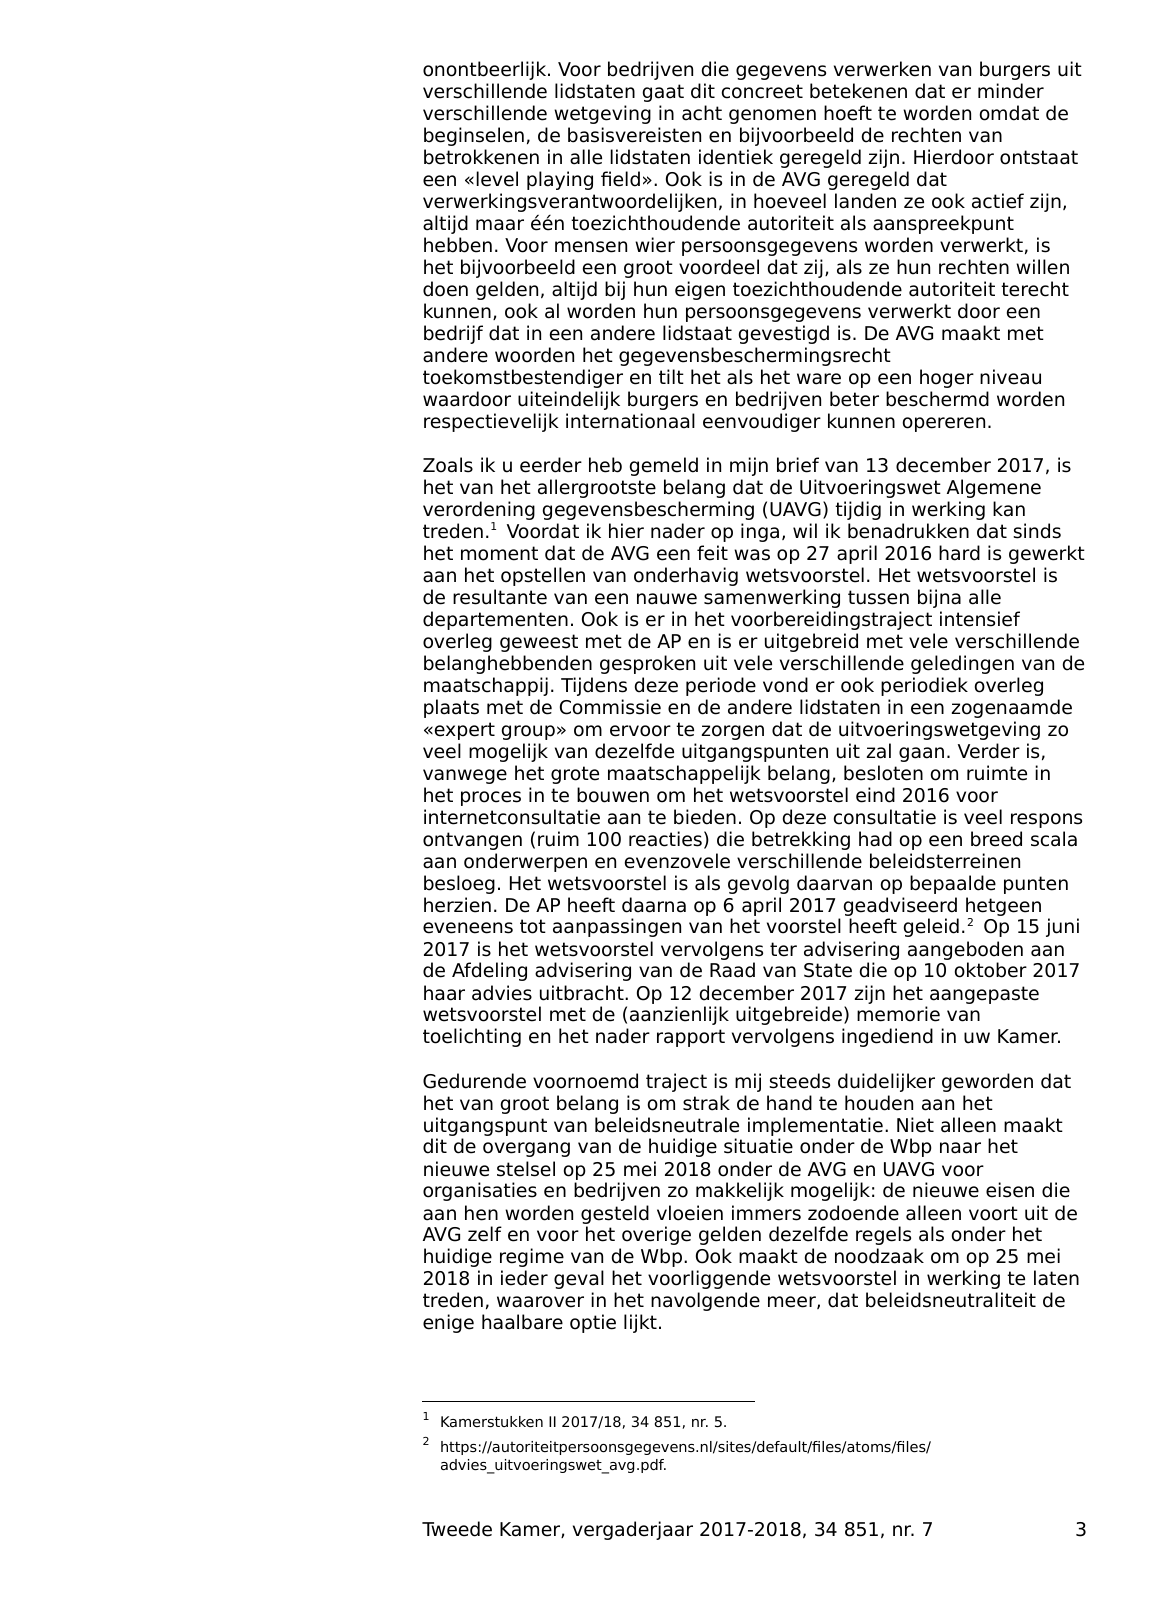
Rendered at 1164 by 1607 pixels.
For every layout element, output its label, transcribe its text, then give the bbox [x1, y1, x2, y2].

text Zoals ik u eerder heb gemeld in mijn brief van 13 december 2017, is het van het allergrootste belang dat de Uitvoeringswet Algemene verordening gegevensbescherming (UAVG) tijdig in werking kan treden. Voordat ik hier nader op inga, wil ik benadrukken dat sinds het moment dat de AVG een feit was op 27 april 2016 hard is gewerkt aan het opstellen van onderhavig wetsvoorstel. Het wetsvoorstel is de resultante van een nauwe samenwerking tussen bijna alle departementen. Ook is er in het voorbereidingstraject intensief overleg geweest met de AP en is er uitgebreid met vele verschillende belanghebbenden gesproken uit vele verschillende geledingen van de maatschappij. Tijdens deze periode vond er ook periodiek overleg plaats met de Commissie en de andere lidstaten in een zogenaamde «expert group» om ervoor te zorgen dat de uitvoeringswetgeving zo veel mogelijk van dezelfde uitgangspunten uit zal gaan. Verder is, vanwege het grote maatschappelijk belang, besloten om ruimte in het proces in te bouwen om het wetsvoorstel eind 2016 voor internetconsultatie aan te bieden. Op deze consultatie is veel respons ontvangen (ruim 100 reacties) die betrekking had op een breed scala aan onderwerpen en evenzovele verschillende beleidsterreinen besloeg. Het wetsvoorstel is als gevolg daarvan op bepaalde punten herzien. De AP heeft daarna op 6 april 2017 geadviseerd hetgeen eveneens tot aanpassingen van het voorstel heeft geleid. Op 15 juni 2017 is het wetsvoorstel vervolgens ter advisering aangeboden aan de Afdeling advisering van de Raad van State die op 10 oktober 2017 haar advies uitbracht. Op 12 december 2017 zijn het aangepaste wetsvoorstel met de (aanzienlijk uitgebreide) memorie van toelichting en het nader rapport vervolgens ingediend in uw Kamer. [422, 455, 1087, 1048]
text onontbeerlijk. Voor bedrijven die gegevens verwerken van burgers uit verschillende lidstaten gaat dit concreet betekenen dat er minder verschillende wetgeving in acht genomen hoeft te worden omdat de beginselen, de basisvereisten en bijvoorbeeld de rechten van betrokkenen in alle lidstaten identiek geregeld zijn. Hierdoor ontstaat een «level playing field». Ook is in de AVG geregeld dat verwerkingsverantwoordelijken, in hoeveel landen ze ook actief zijn, altijd maar één toezichthoudende autoriteit als aanspreekpunt hebben. Voor mensen wier persoonsgegevens worden verwerkt, is het bijvoorbeeld een groot voordeel dat zij, als ze hun rechten willen doen gelden, altijd bij hun eigen toezichthoudende autoriteit terecht kunnen, ook al worden hun persoonsgegevens verwerkt door een bedrijf dat in een andere lidstaat gevestigd is. De AVG maakt met andere woorden het gegevensbeschermingsrecht toekomstbestendiger en tilt het als het ware op een hoger niveau waardoor uiteindelijk burgers en bedrijven beter beschermd worden respectievelijk internationaal eenvoudiger kunnen opereren. [422, 59, 1087, 433]
text https://autoriteitpersoonsgegevens.nl/sites/default/files/atoms/files/advies_uitvoeringswet_avg.pdf. [422, 1435, 1087, 1474]
text Kamerstukken II 2017/18, 34 851, nr. 5. [422, 1410, 1087, 1432]
text Gedurende voornoemd traject is mij steeds duidelijker geworden dat het van groot belang is om strak de hand te houden aan het uitgangspunt van beleidsneutrale implementatie. Niet alleen maakt dit de overgang van de huidige situatie onder de Wbp naar het nieuwe stelsel op 25 mei 2018 onder de AVG en UAVG voor organisaties en bedrijven zo makkelijk mogelijk: de nieuwe eisen die aan hen worden gesteld vloeien immers zodoende alleen voort uit de AVG zelf en voor het overige gelden dezelfde regels als onder het huidige regime van de Wbp. Ook maakt de noodzaak om op 25 mei 2018 in ieder geval het voorliggende wetsvoorstel in werking te laten treden, waarover in het navolgende meer, dat beleidsneutraliteit de enige haalbare optie lijkt. [422, 1071, 1087, 1334]
